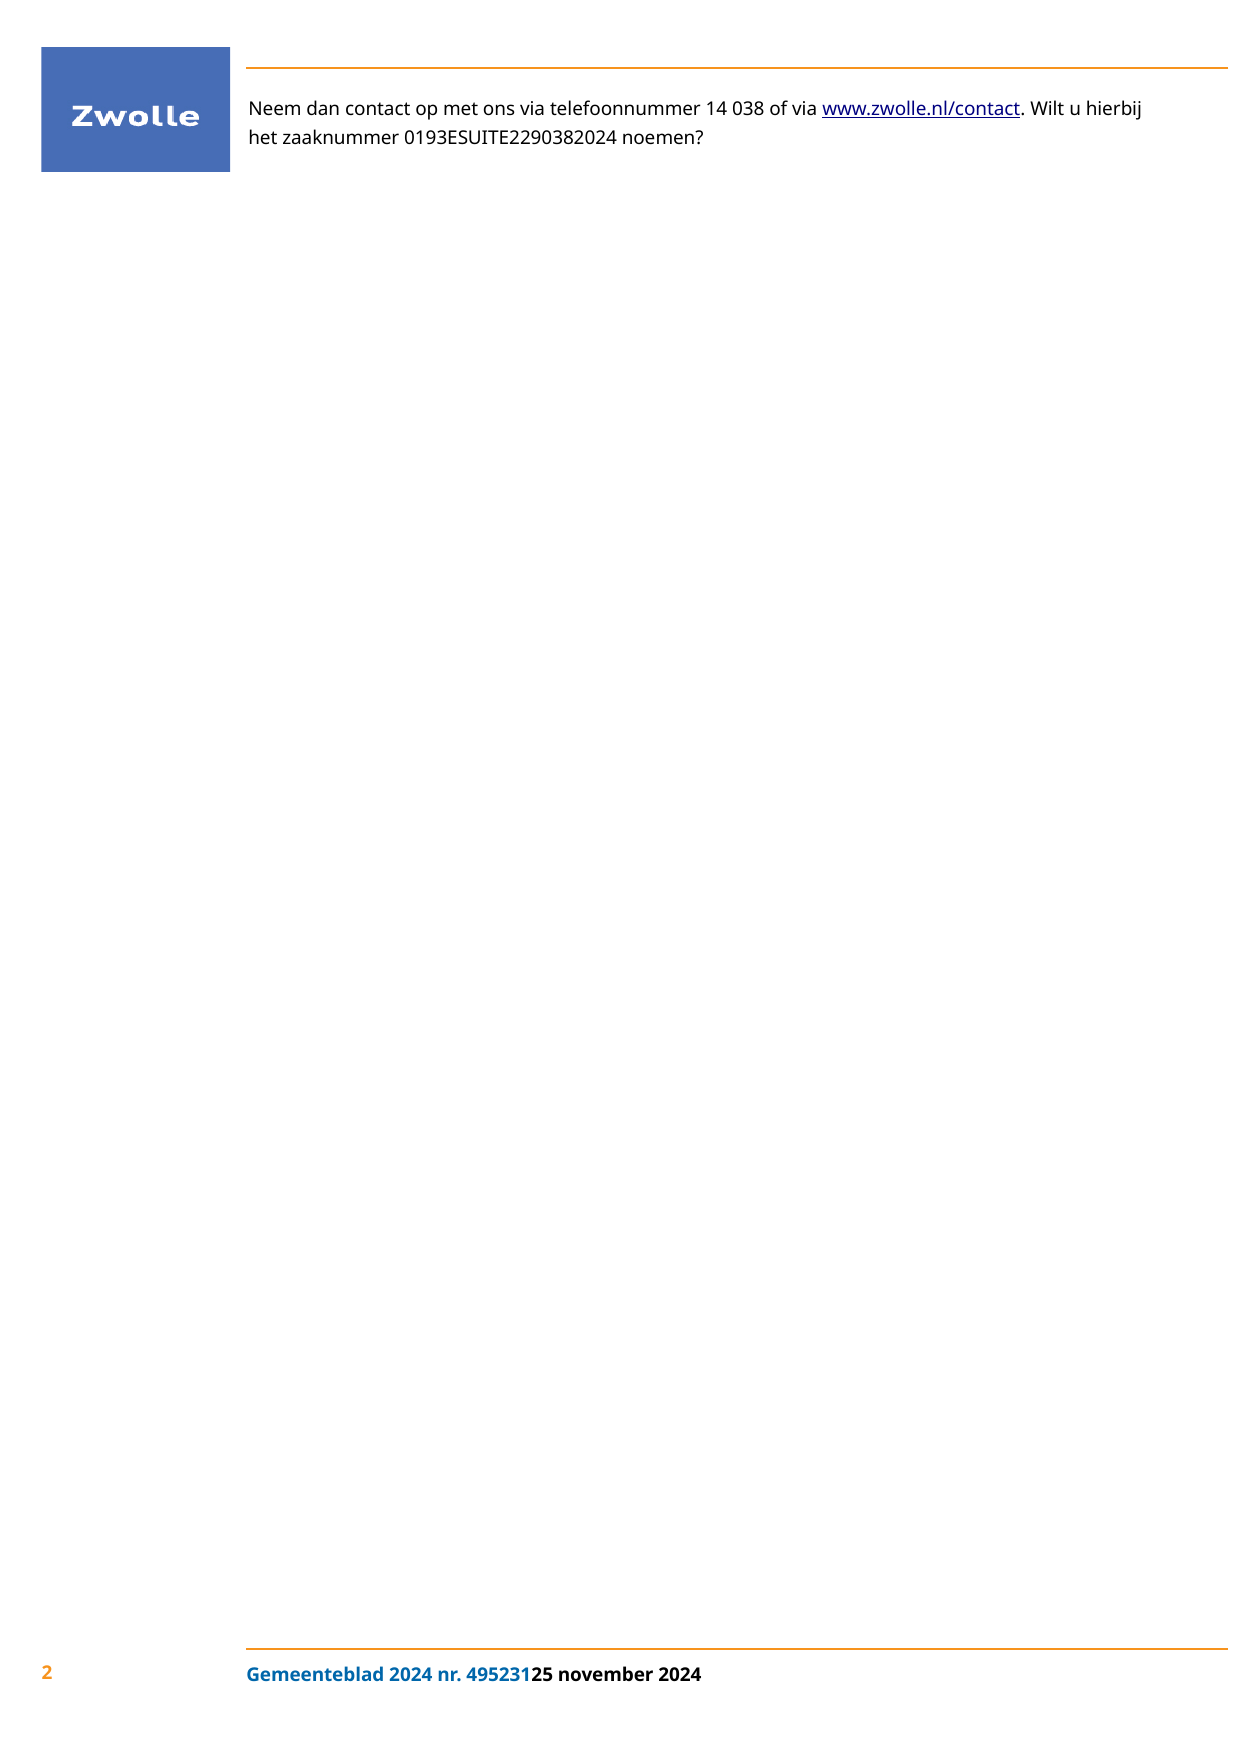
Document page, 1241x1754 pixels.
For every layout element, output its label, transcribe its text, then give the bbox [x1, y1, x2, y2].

text Neem dan contact op met ons via telefoonnummer 14 038 of via www.zwolle.nl/contact. Wilt u hierbij het zaaknummer 0193ESUITE2290382024 noemen? [248, 95, 1152, 150]
picture [41, 47, 231, 172]
